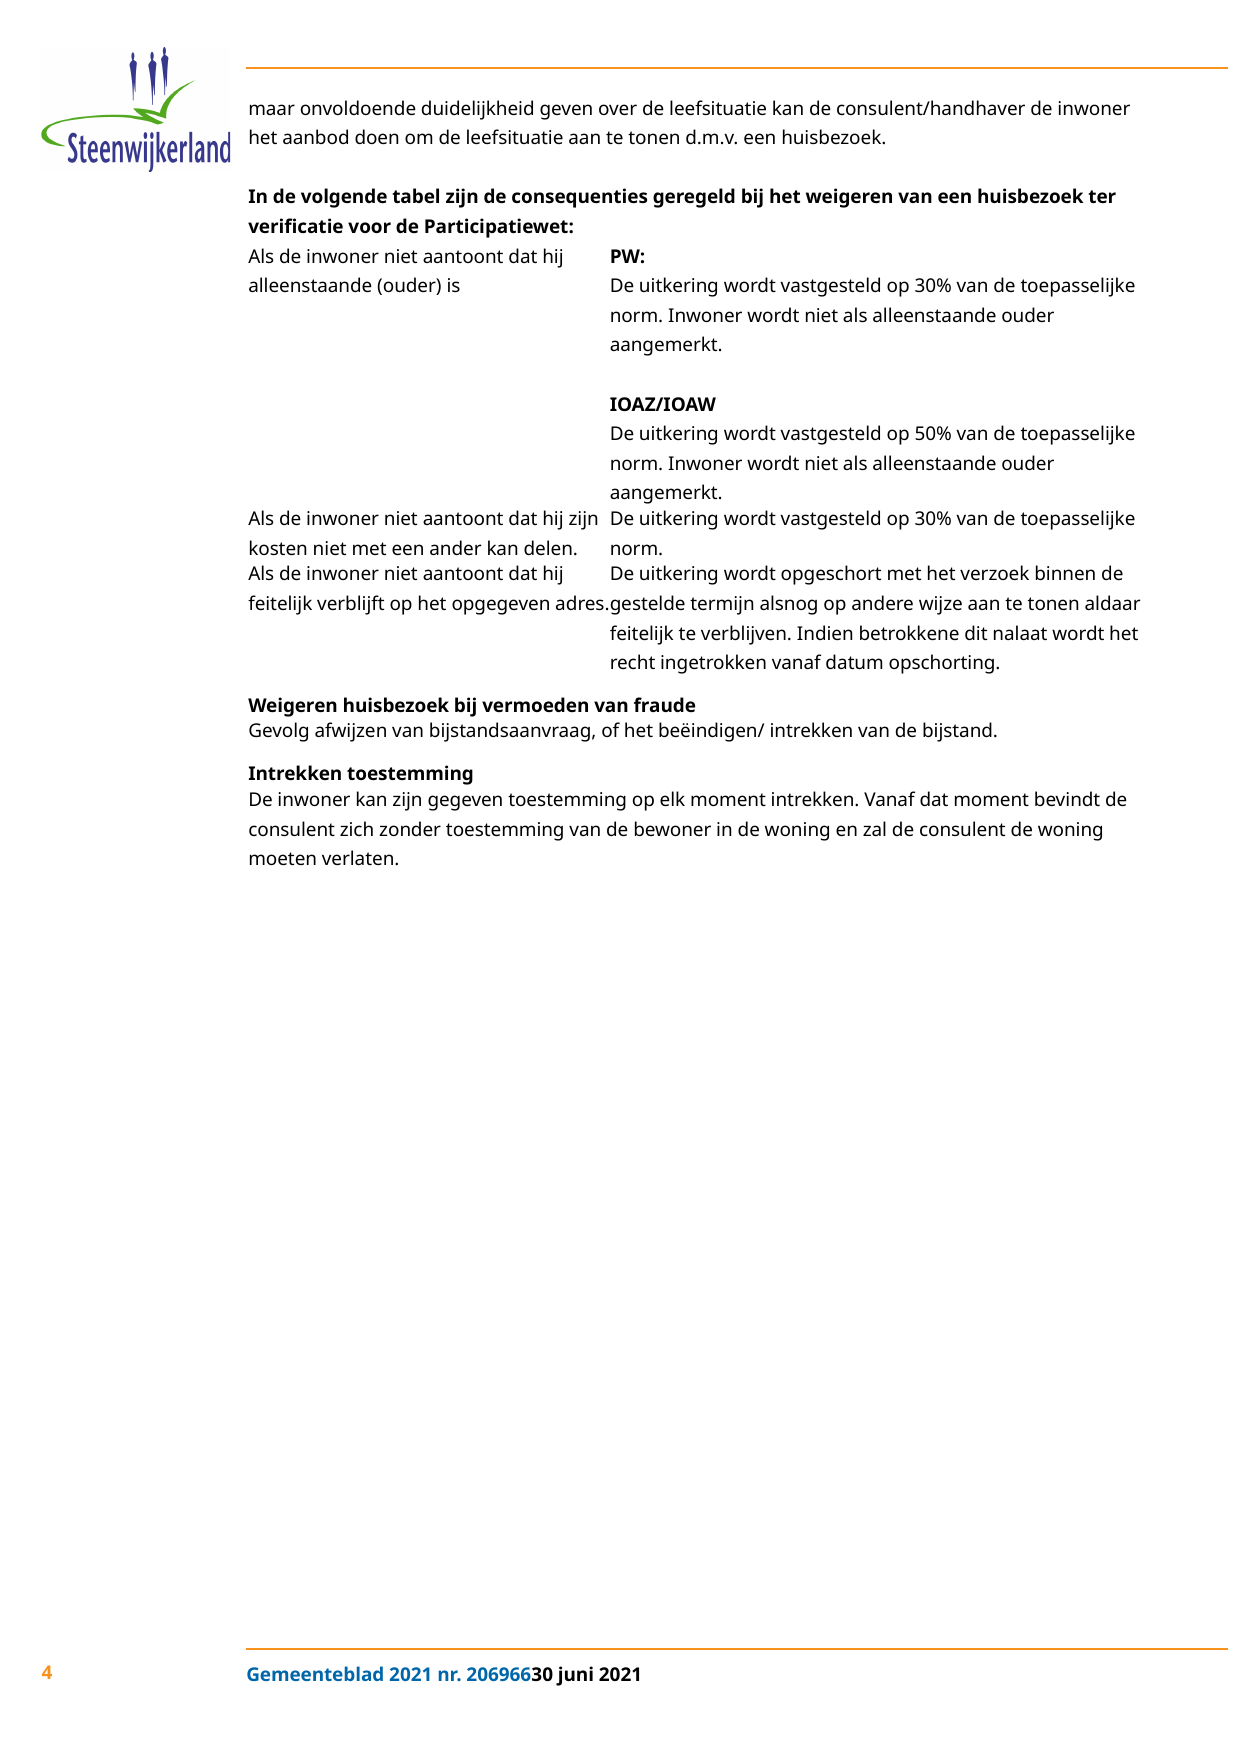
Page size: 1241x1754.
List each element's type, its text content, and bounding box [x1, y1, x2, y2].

text Gevolg afwijzen van bijstandsaanvraag, of het beëindigen/ intrekken van de bijstand. [248, 717, 1152, 743]
text In de volgende tabel zijn de consequenties geregeld bij het weigeren van een huisbezoek ter verificatie voor de Participatiewet: [248, 183, 1152, 239]
table_header PW: De uitkering wordt vastgesteld op 30% van de toepasselijke norm. Inwoner wordt niet als alleenstaande ouder aangemerkt. IOAZ/IOAW De uitkering wordt vastgesteld op 50% van de toepasselijke norm. Inwoner wordt niet als alleenstaande ouder aangemerkt. [610, 243, 1152, 505]
text De inwoner kan zijn gegeven toestemming op elk moment intrekken. Vanaf dat moment bevindt de consulent zich zonder toestemming van de bewoner in de woning en zal de consulent de woning moeten verlaten. [248, 786, 1152, 871]
text Intrekken toestemming [248, 761, 1152, 786]
text Weigeren huisbezoek bij vermoeden van fraude [248, 692, 1152, 717]
picture [41, 47, 231, 172]
table_header Als de inwoner niet aantoont dat hij alleenstaande (ouder) is [248, 243, 609, 505]
table_cell Als de inwoner niet aantoont dat hij zijn kosten niet met een ander kan delen. [248, 505, 609, 561]
table_cell De uitkering wordt vastgesteld op 30% van de toepasselijke norm. [610, 505, 1152, 561]
text maar onvoldoende duidelijkheid geven over de leefsituatie kan de consulent/handhaver de inwoner het aanbod doen om de leefsituatie aan te tonen d.m.v. een huisbezoek. [248, 95, 1152, 150]
table_cell De uitkering wordt opgeschort met het verzoek binnen de gestelde termijn alsnog op andere wijze aan te tonen aldaar feitelijk te verblijven. Indien betrokkene dit nalaat wordt het recht ingetrokken vanaf datum opschorting. [610, 561, 1152, 675]
table_cell Als de inwoner niet aantoont dat hij feitelijk verblijft op het opgegeven adres. [248, 561, 609, 675]
